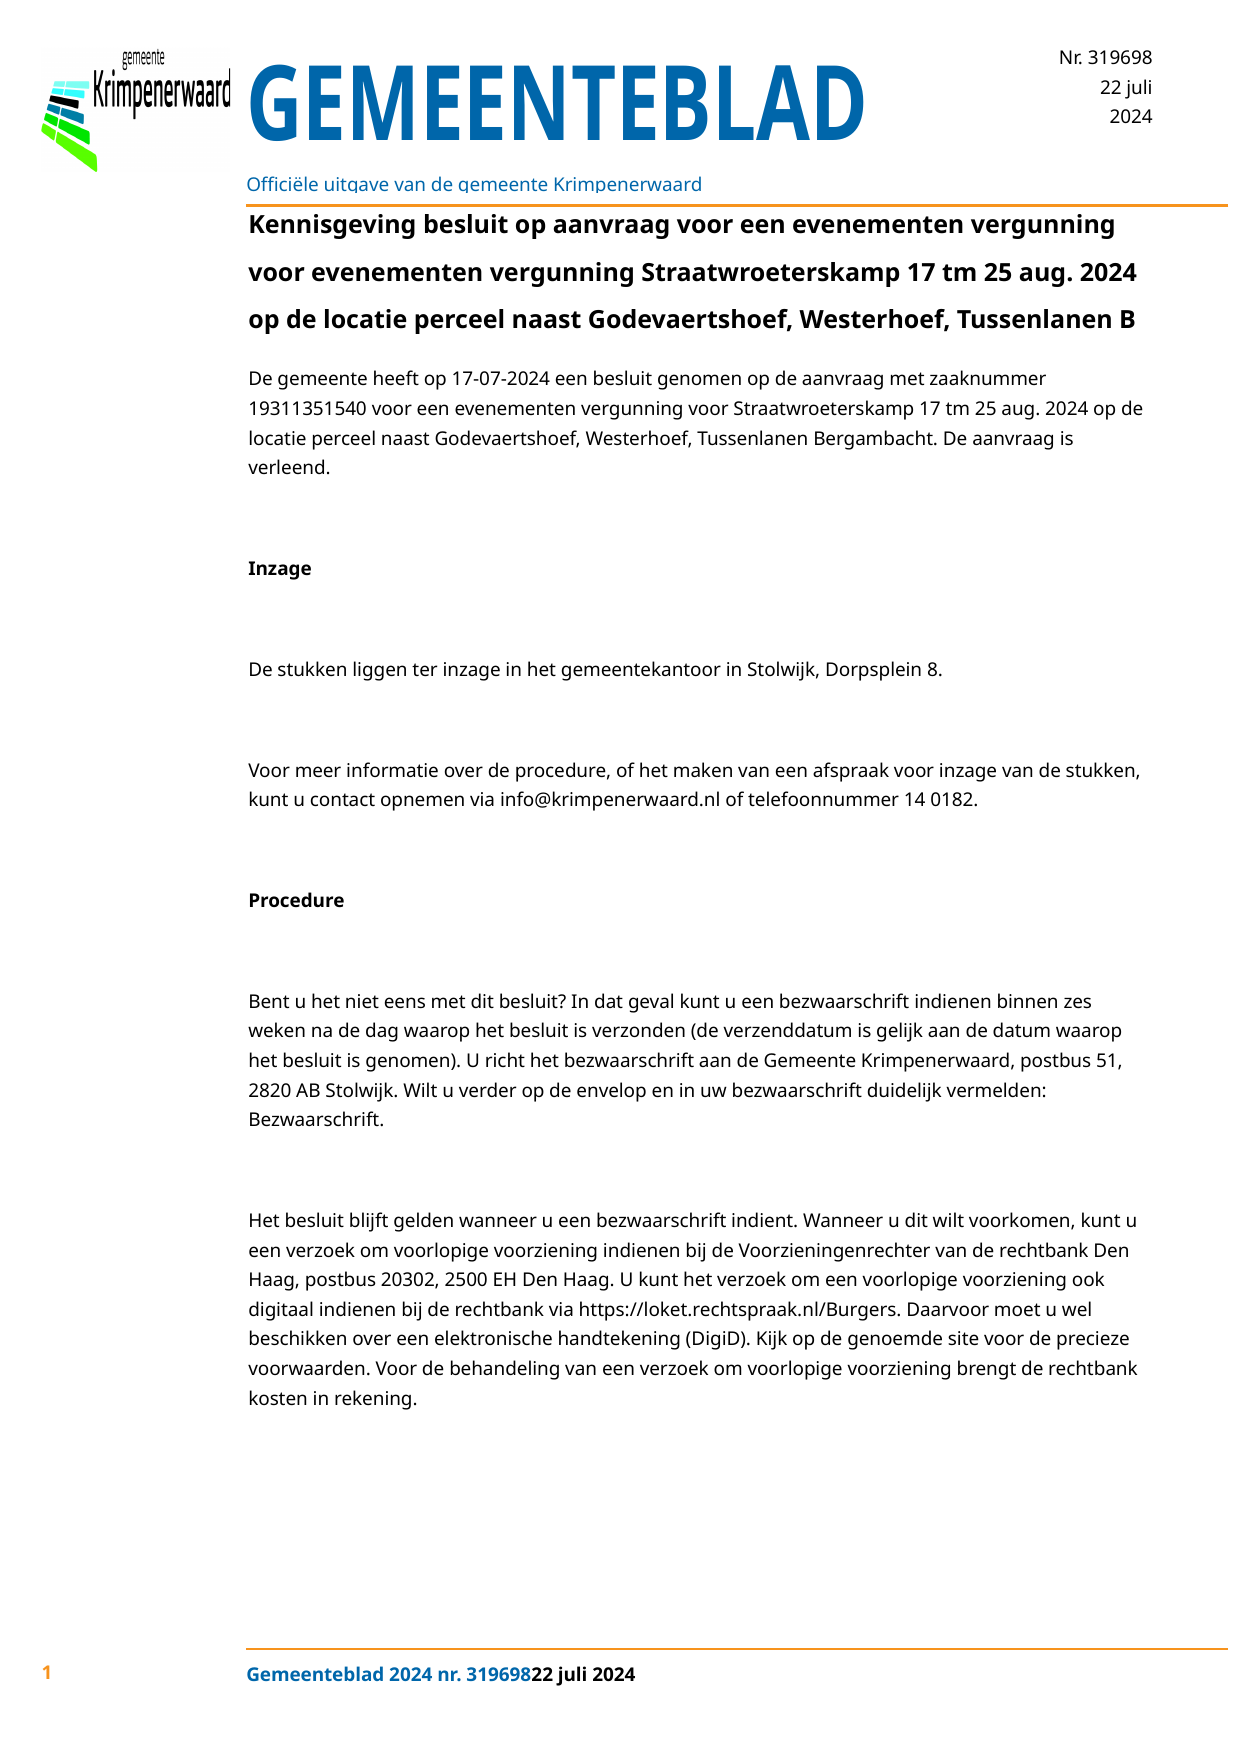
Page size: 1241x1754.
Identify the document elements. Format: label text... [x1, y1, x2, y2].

text De gemeente heeft op 17-07-2024 een besluit genomen op de aanvraag met zaaknummer 19311351540 voor een evenementen vergunning voor Straatwroeterskamp 17 tm 25 aug. 2024 op de locatie perceel naast Godevaertshoef, Westerhoef, Tussenlanen Bergambacht. De aanvraag is verleend. [248, 366, 1152, 480]
text Procedure [248, 887, 1152, 913]
picture [41, 47, 231, 172]
text Voor meer informatie over de procedure, of het maken van een afspraak voor inzage van de stukken, kunt u contact opnemen via info@krimpenerwaard.nl of telefoonnummer 14 0182. [248, 757, 1152, 812]
text Inzage [248, 555, 1152, 581]
text Kennisgeving besluit op aanvraag voor een evenementen vergunning voor evenementen vergunning Straatwroeterskamp 17 tm 25 aug. 2024 op de locatie perceel naast Godevaertshoef, Westerhoef, Tussenlanen B [248, 207, 1152, 336]
text Bent u het niet eens met dit besluit? In dat geval kunt u een bezwaarschrift indienen binnen zes weken na de dag waarop het besluit is verzonden (de verzenddatum is gelijk aan de datum waarop het besluit is genomen). U richt het bezwaarschrift aan de Gemeente Krimpenerwaard, postbus 51, 2820 AB Stolwijk. Wilt u verder op de envelop en in uw bezwaarschrift duidelijk vermelden: Bezwaarschrift. [248, 988, 1152, 1132]
text Het besluit blijft gelden wanneer u een bezwaarschrift indient. Wanneer u dit wilt voorkomen, kunt u een verzoek om voorlopige voorziening indienen bij de Voorzieningenrechter van de rechtbank Den Haag, postbus 20302, 2500 EH Den Haag. U kunt het verzoek om een voorlopige voorziening ook digitaal indienen bij de rechtbank via https://loket.rechtspraak.nl/Burgers. Daarvoor moet u wel beschikken over een elektronische handtekening (DigiD). Kijk op de genoemde site voor de precieze voorwaarden. Voor de behandeling van een verzoek om voorlopige voorziening brengt de rechtbank kosten in rekening. [248, 1207, 1152, 1410]
text De stukken liggen ter inzage in het gemeentekantoor in Stolwijk, Dorpsplein 8. [248, 656, 1152, 682]
